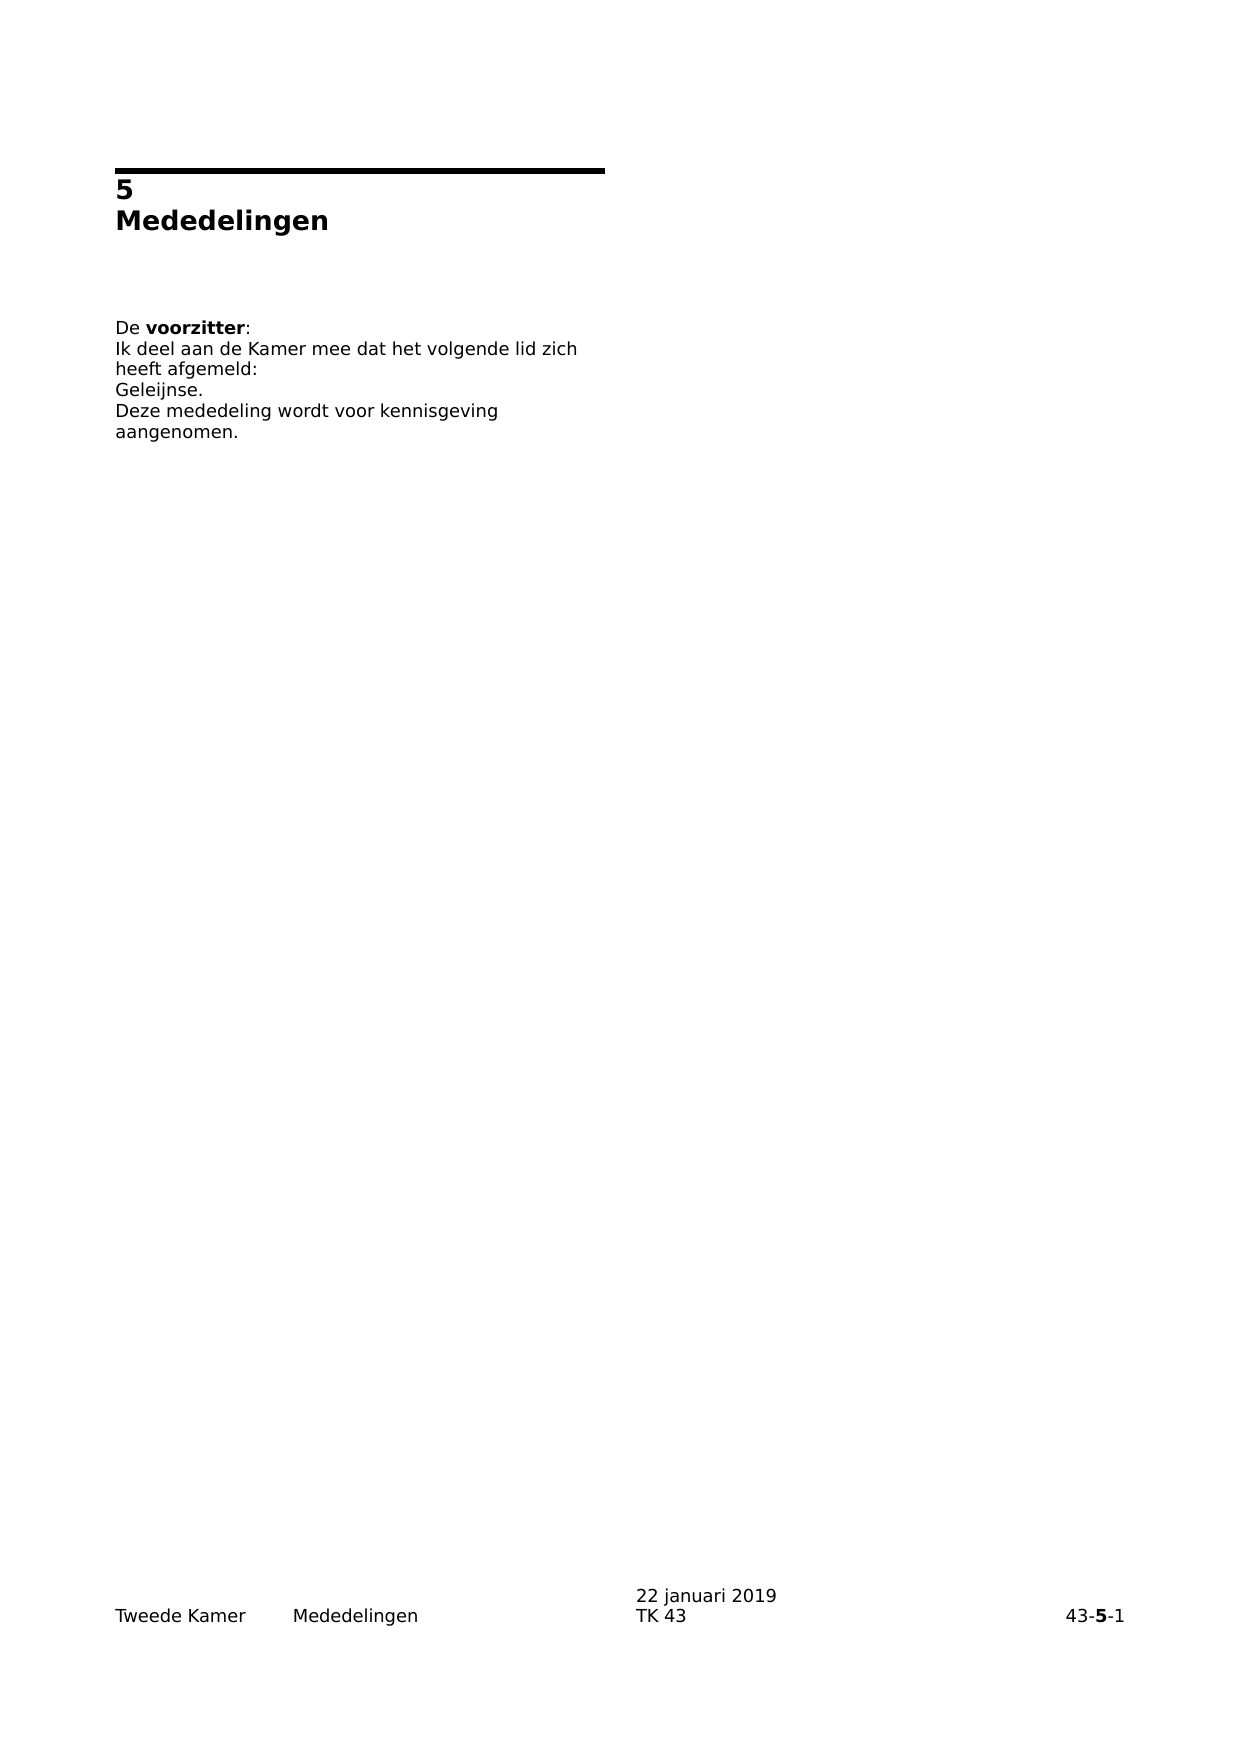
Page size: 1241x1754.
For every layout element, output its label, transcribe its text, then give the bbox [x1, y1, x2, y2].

title 5 Mededelingen [115, 174, 605, 237]
text Ik deel aan de Kamer mee dat het volgende lid zich heeft afgemeld: [115, 338, 605, 380]
text Geleijnse. [115, 380, 605, 401]
text Deze mededeling wordt voor kennisgeving aangenomen. [115, 401, 605, 442]
text De voorzitter: [115, 318, 605, 338]
